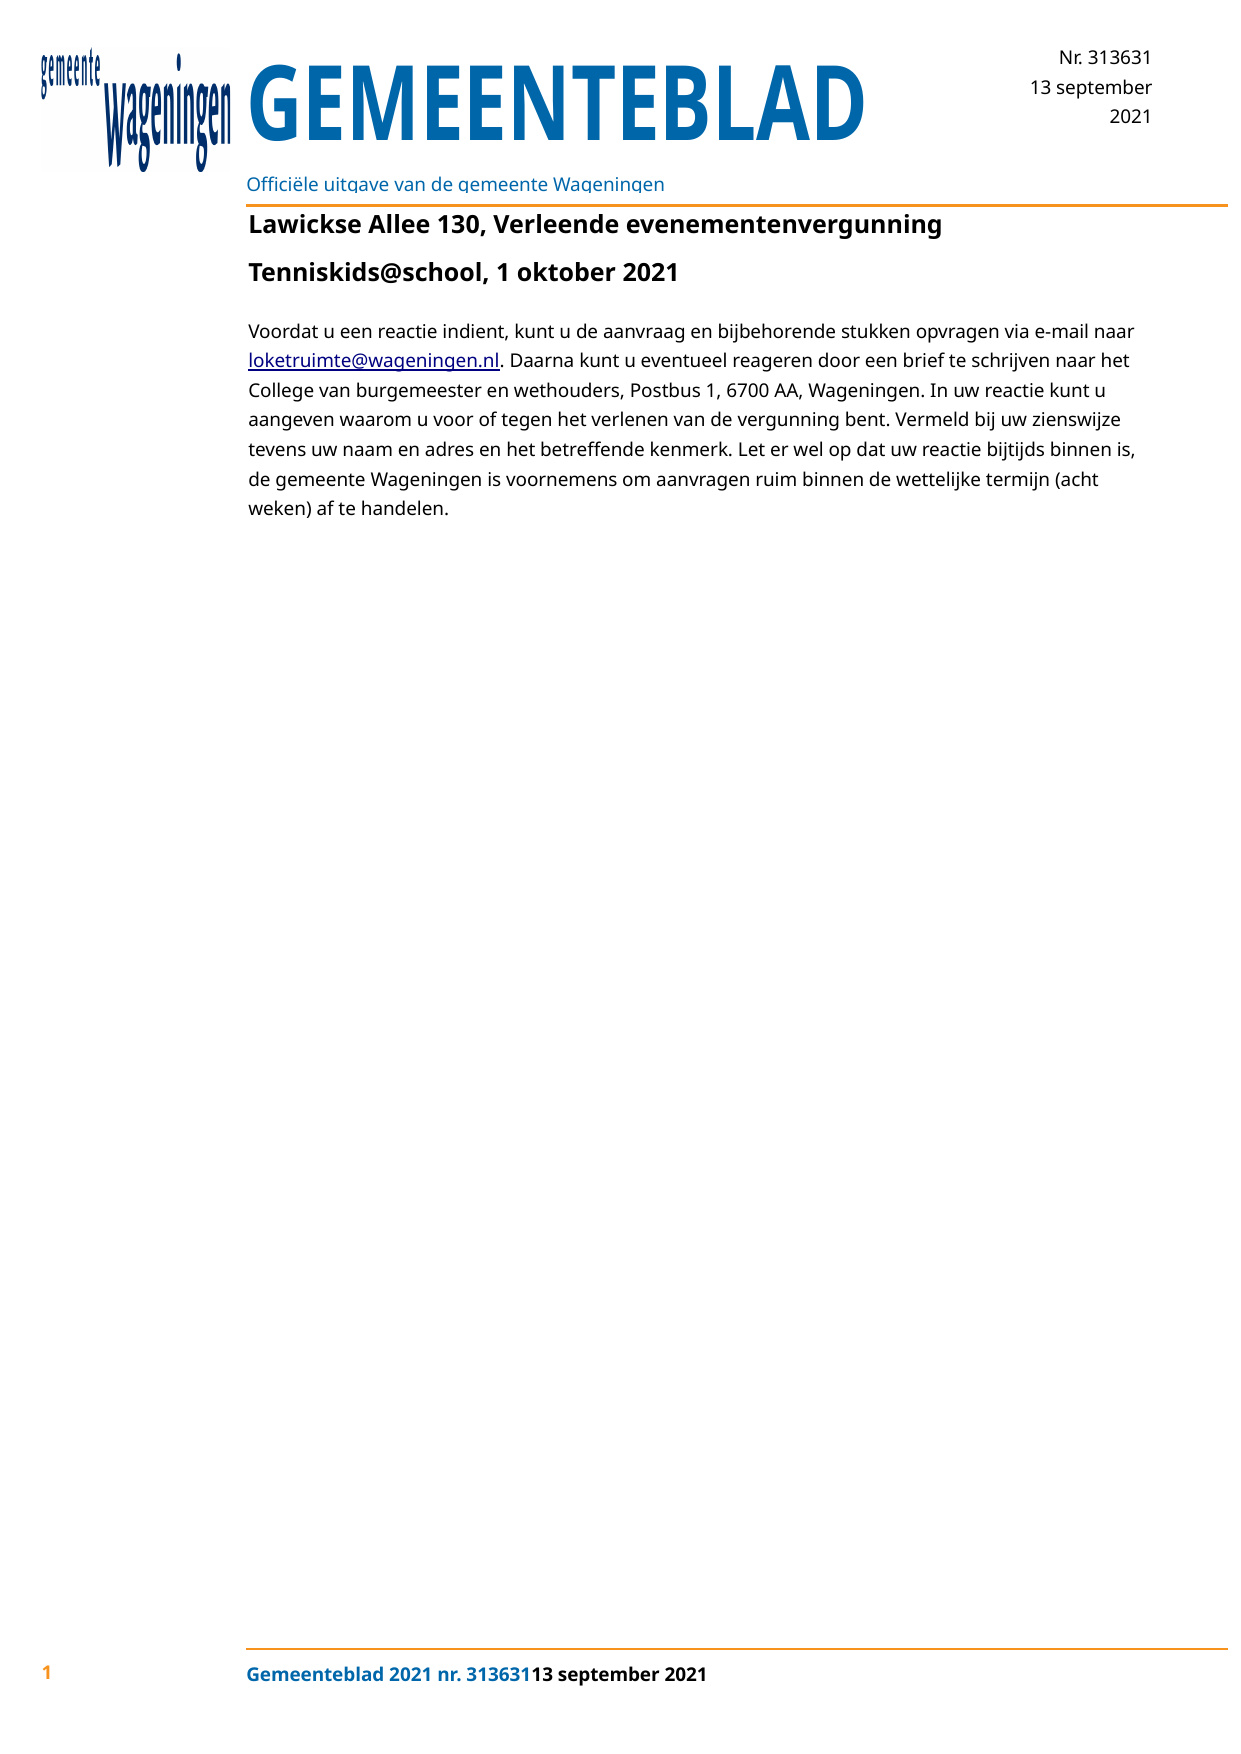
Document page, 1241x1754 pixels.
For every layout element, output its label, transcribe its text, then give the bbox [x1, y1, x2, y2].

text Voordat u een reactie indient, kunt u de aanvraag en bijbehorende stukken opvragen via e-mail naar loketruimte@wageningen.nl. Daarna kunt u eventueel reageren door een brief te schrijven naar het College van burgemeester en wethouders, Postbus 1, 6700 AA, Wageningen. In uw reactie kunt u aangeven waarom u voor of tegen het verlenen van de vergunning bent. Vermeld bij uw zienswijze tevens uw naam en adres en het betreffende kenmerk. Let er wel op dat uw reactie bijtijds binnen is, de gemeente Wageningen is voornemens om aanvragen ruim binnen de wettelijke termijn (acht weken) af te handelen. [248, 318, 1152, 521]
picture [41, 47, 231, 172]
text Lawickse Allee 130, Verleende evenementenvergunning Tenniskids@school, 1 oktober 2021 [248, 207, 1152, 288]
